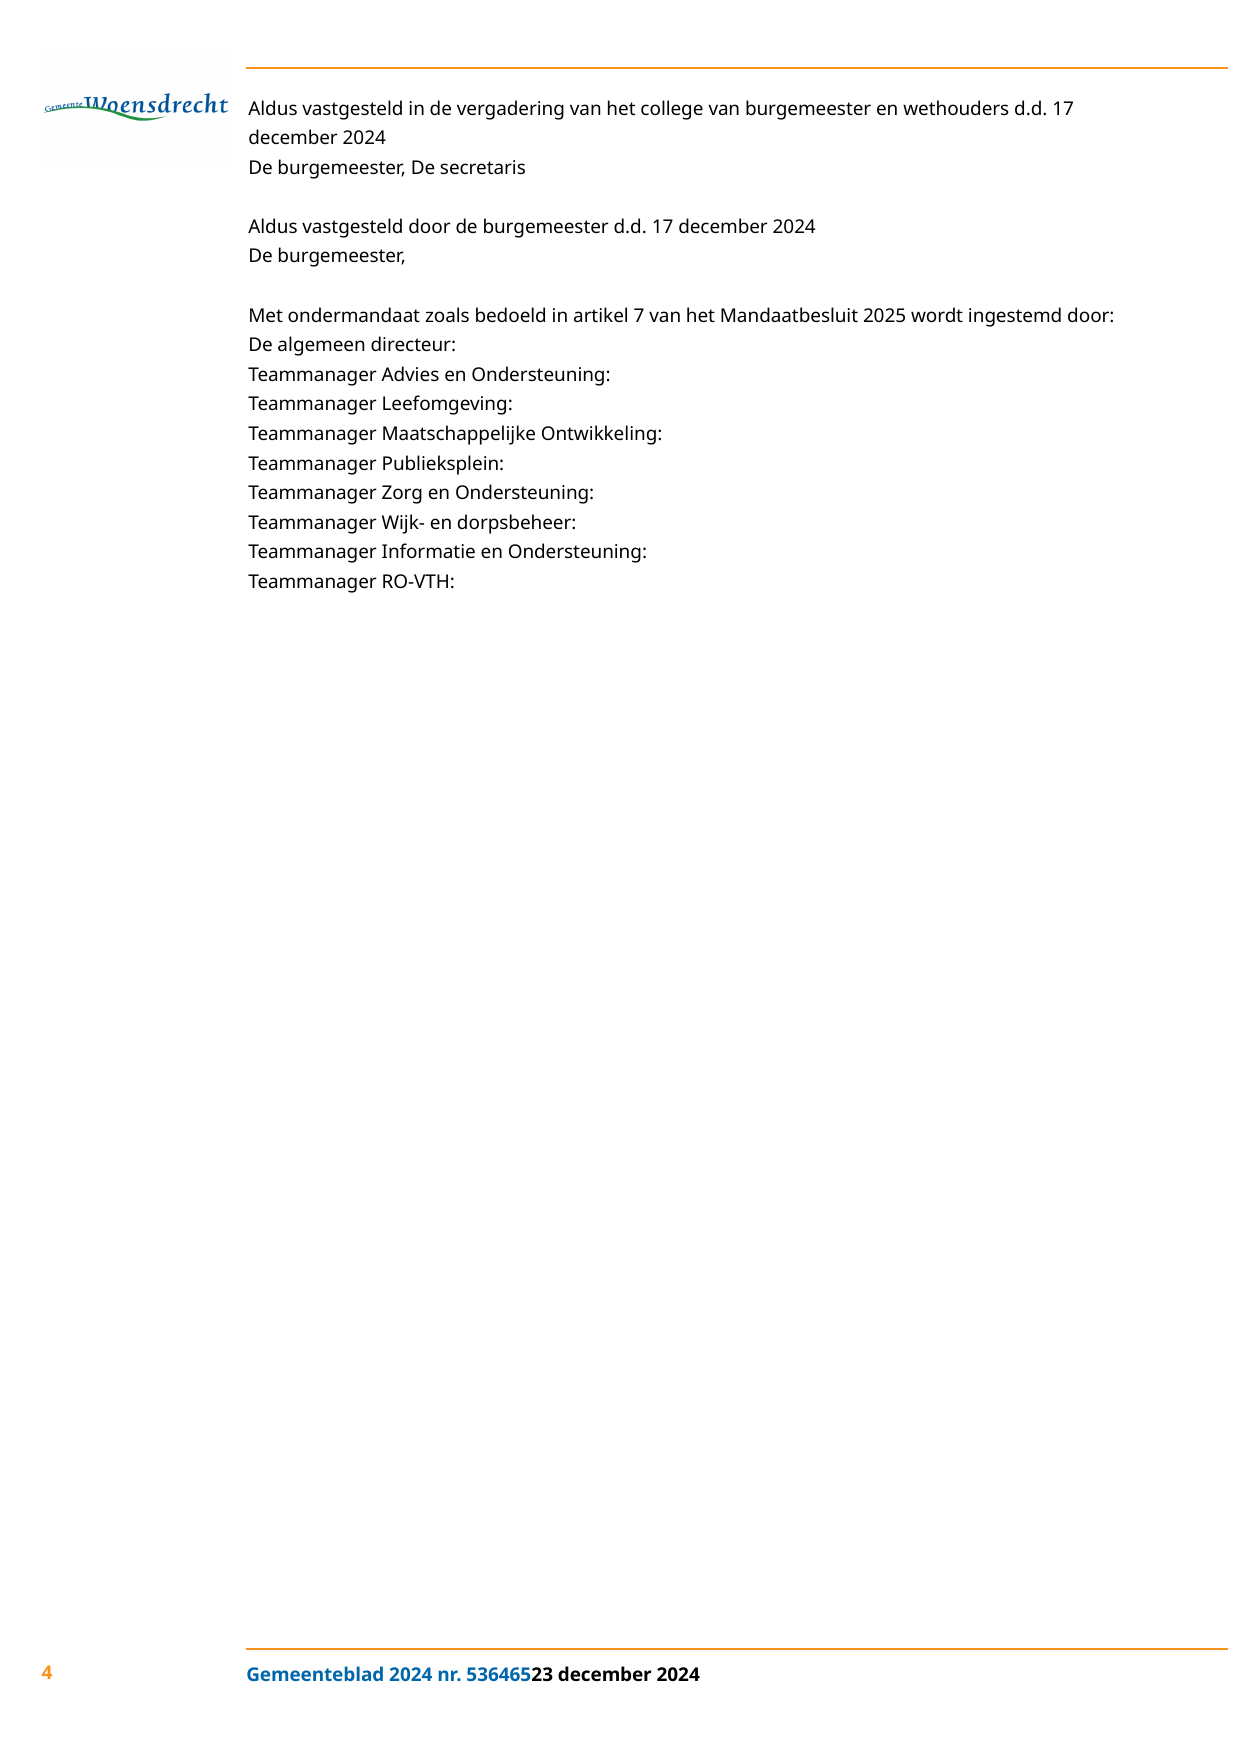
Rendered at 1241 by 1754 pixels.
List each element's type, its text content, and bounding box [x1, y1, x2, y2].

picture [41, 47, 231, 172]
text De burgemeester, [248, 243, 1152, 268]
text Teammanager Wijk- en dorpsbeheer: [248, 509, 1152, 535]
text Teammanager Maatschappelijke Ontwikkeling: [248, 420, 1152, 446]
text Teammanager Advies en Ondersteuning: [248, 361, 1152, 387]
text Aldus vastgesteld door de burgemeester d.d. 17 december 2024 [248, 213, 1152, 239]
text Teammanager Zorg en Ondersteuning: [248, 479, 1152, 505]
text De burgemeester, De secretaris [248, 154, 1152, 180]
text Teammanager RO-VTH: [248, 568, 1152, 594]
text De algemeen directeur: [248, 331, 1152, 357]
text Aldus vastgesteld in de vergadering van het college van burgemeester en wethouders d.d. 17 december 2024 [248, 95, 1152, 150]
text Met ondermandaat zoals bedoeld in artikel 7 van het Mandaatbesluit 2025 wordt ingestemd door: [248, 302, 1152, 328]
text Teammanager Leefomgeving: [248, 391, 1152, 416]
text Teammanager Informatie en Ondersteuning: [248, 538, 1152, 564]
text Teammanager Publieksplein: [248, 450, 1152, 476]
